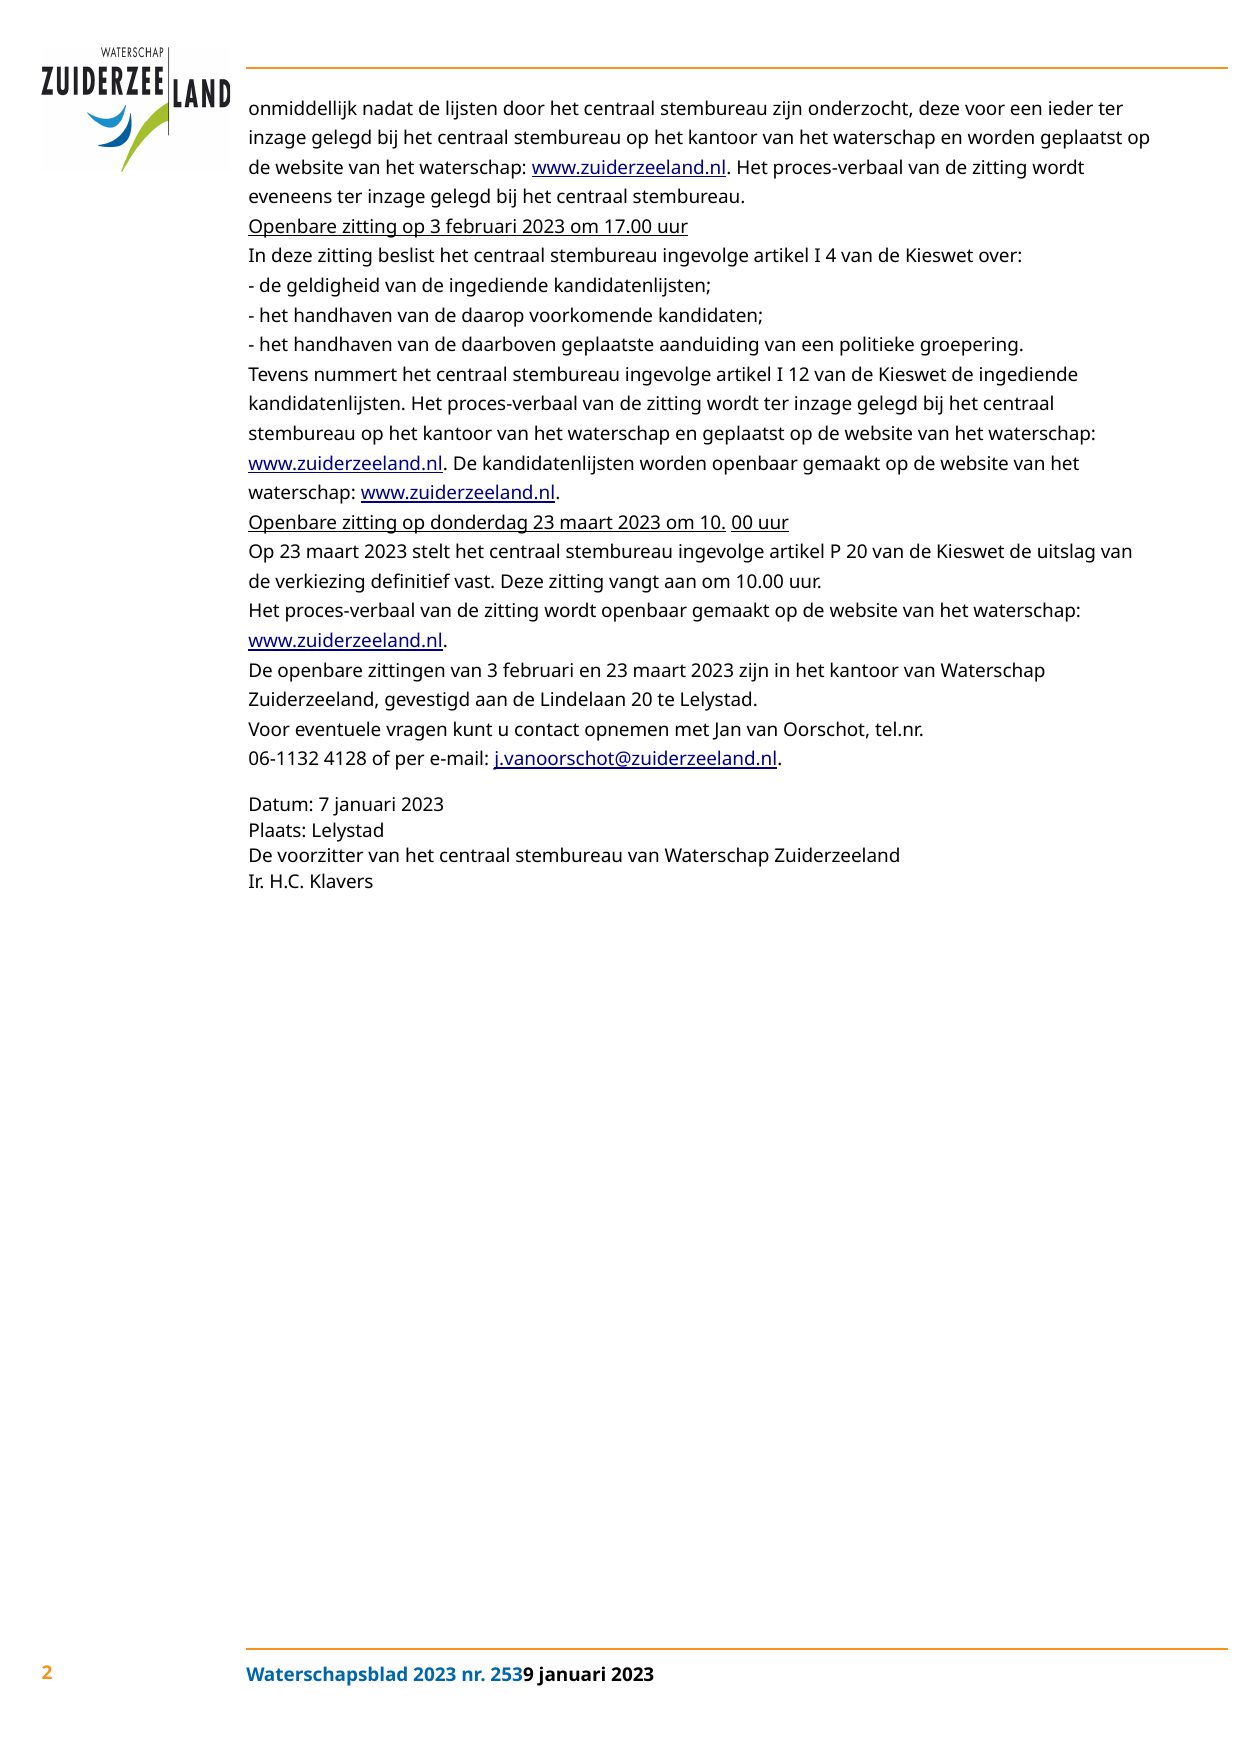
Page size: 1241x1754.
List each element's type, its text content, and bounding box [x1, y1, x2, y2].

text - het handhaven van de daarboven geplaatste aanduiding van een politieke groepering. [248, 331, 1152, 357]
text - het handhaven van de daarop voorkomende kandidaten; [248, 302, 1152, 328]
text Op 23 maart 2023 stelt het centraal stembureau ingevolge artikel P 20 van de Kieswet de uitslag van de verkiezing definitief vast. Deze zitting vangt aan om 10.00 uur. [248, 538, 1152, 594]
text onmiddellijk nadat de lijsten door het centraal stembureau zijn onderzocht, deze voor een ieder ter inzage gelegd bij het centraal stembureau op het kantoor van het waterschap en worden geplaatst op de website van het waterschap: www.zuiderzeeland.nl. Het proces-verbaal van de zitting wordt eveneens ter inzage gelegd bij het centraal stembureau. [248, 95, 1152, 209]
text De openbare zittingen van 3 februari en 23 maart 2023 zijn in het kantoor van Waterschap Zuiderzeeland, gevestigd aan de Lindelaan 20 te Lelystad. [248, 657, 1152, 712]
text In deze zitting beslist het centraal stembureau ingevolge artikel I 4 van de Kieswet over: [248, 243, 1152, 268]
picture [41, 47, 231, 172]
text 06-1132 4128 of per e-mail: j.vanoorschot@zuiderzeeland.nl. [248, 746, 1152, 771]
text Tevens nummert het centraal stembureau ingevolge artikel I 12 van de Kieswet de ingediende kandidatenlijsten. Het proces-verbaal van de zitting wordt ter inzage gelegd bij het centraal stembureau op het kantoor van het waterschap en geplaatst op de website van het waterschap: www.zuiderzeeland.nl. De kandidatenlijsten worden openbaar gemaakt op de website van het waterschap: www.zuiderzeeland.nl. [248, 361, 1152, 505]
text Voor eventuele vragen kunt u contact opnemen met Jan van Oorschot, tel.nr. [248, 716, 1152, 742]
text De voorzitter van het centraal stembureau van Waterschap Zuiderzeeland [248, 843, 1152, 868]
text - de geldigheid van de ingediende kandidatenlijsten; [248, 272, 1152, 298]
text Plaats: Lelystad [248, 817, 1152, 843]
text Het proces-verbaal van de zitting wordt openbaar gemaakt op de website van het waterschap: www.zuiderzeeland.nl. [248, 598, 1152, 653]
text Datum: 7 januari 2023 [248, 791, 1152, 817]
text Openbare zitting op 3 februari 2023 om 17.00 uur [248, 213, 1152, 239]
text Ir. H.C. Klavers [248, 868, 1152, 894]
text Openbare zitting op donderdag 23 maart 2023 om 10. 00 uur [248, 509, 1152, 535]
